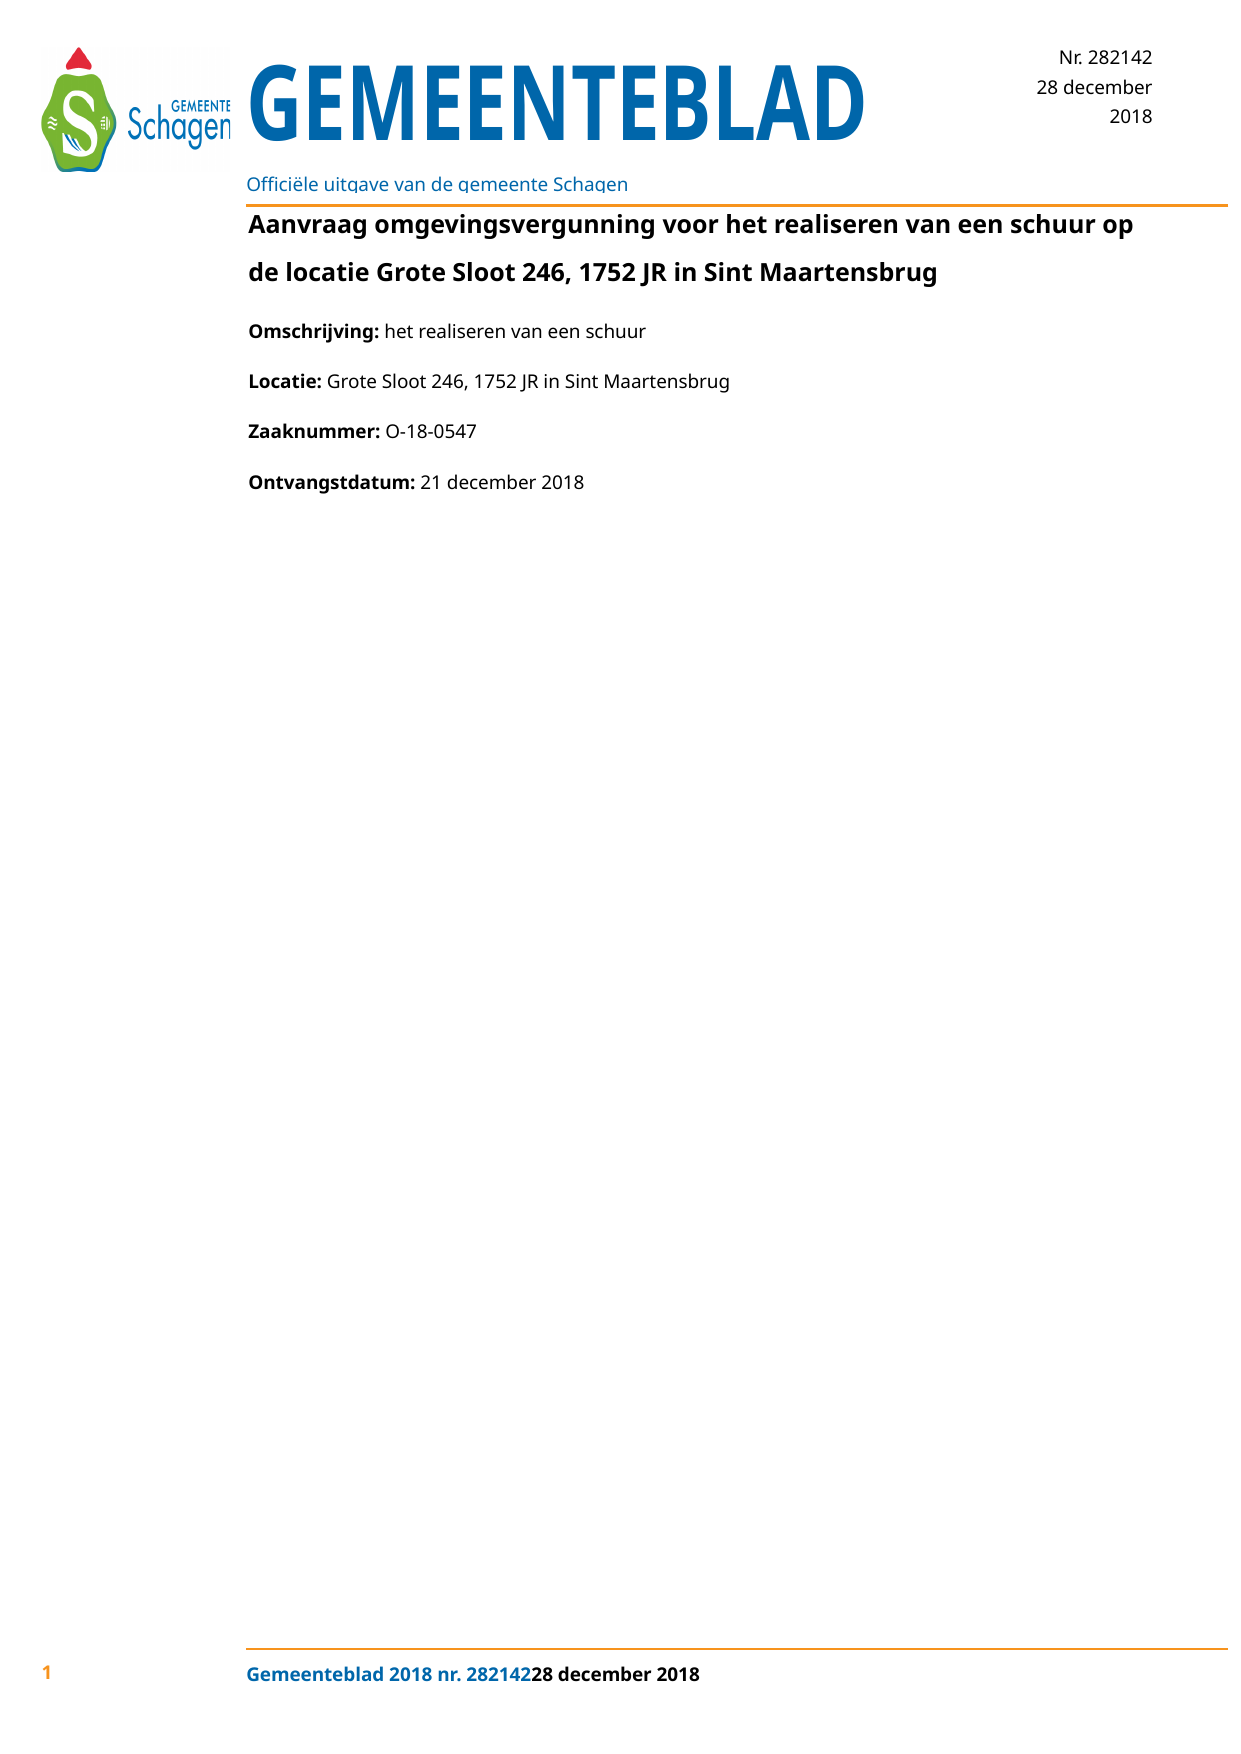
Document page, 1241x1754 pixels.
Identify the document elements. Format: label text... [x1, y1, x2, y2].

text Locatie: Grote Sloot 246, 1752 JR in Sint Maartensbrug [248, 368, 1152, 394]
text Ontvangstdatum: 21 december 2018 [248, 469, 1152, 495]
text Omschrijving: het realiseren van een schuur [248, 318, 1152, 344]
text Zaaknummer: O-18-0547 [248, 419, 1152, 444]
text Aanvraag omgevingsvergunning voor het realiseren van een schuur op de locatie Grote Sloot 246, 1752 JR in Sint Maartensbrug [248, 207, 1152, 288]
picture [41, 47, 231, 172]
